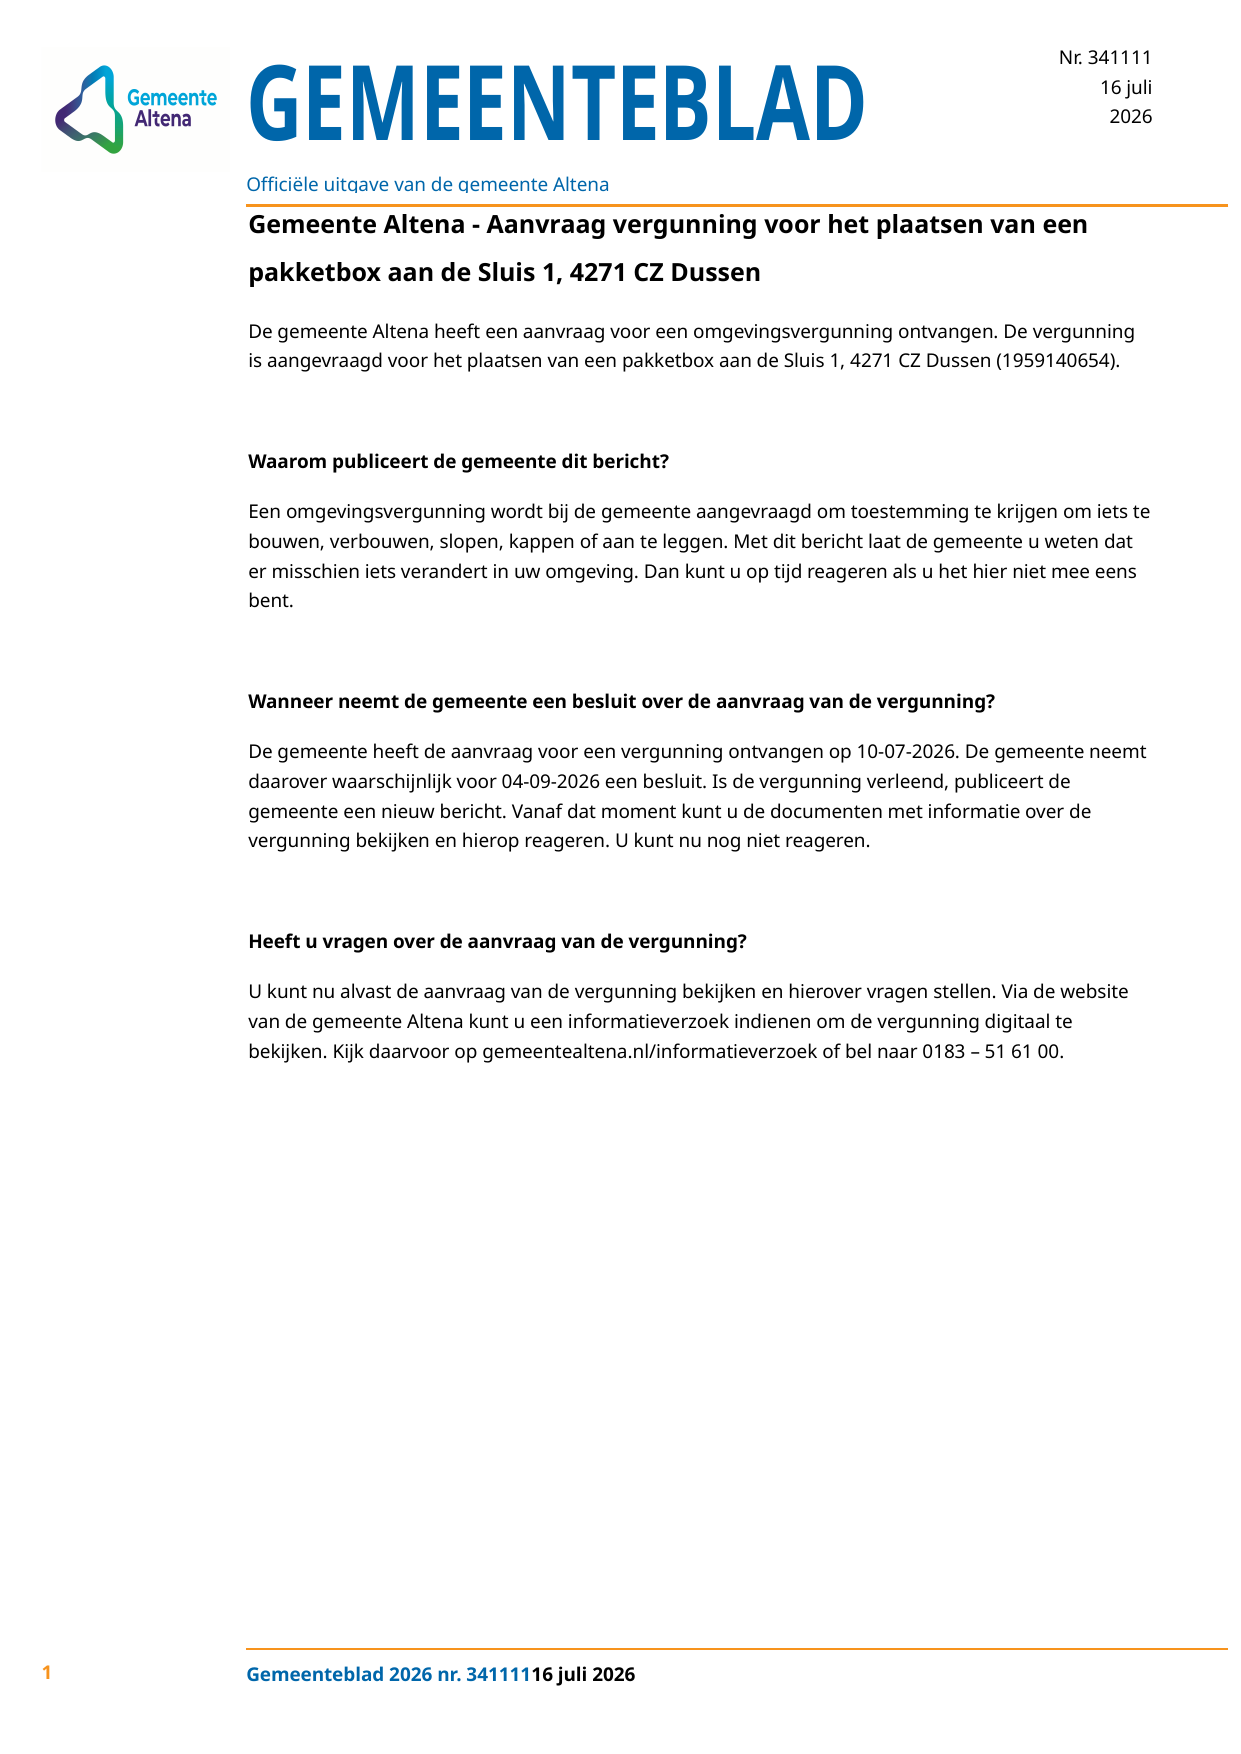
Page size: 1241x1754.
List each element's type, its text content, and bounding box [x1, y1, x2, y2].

text Waarom publiceert de gemeente dit bericht? [248, 448, 1152, 474]
picture [41, 47, 231, 172]
text Wanneer neemt de gemeente een besluit over de aanvraag van de vergunning? [248, 688, 1152, 714]
text Heeft u vragen over de aanvraag van de vergunning? [248, 928, 1152, 954]
text Een omgevingsvergunning wordt bij de gemeente aangevraagd om toestemming te krijgen om iets te bouwen, verbouwen, slopen, kappen of aan te leggen. Met dit bericht laat de gemeente u weten dat er misschien iets verandert in uw omgeving. Dan kunt u op tijd reageren als u het hier niet mee eens bent. [248, 499, 1152, 613]
text Gemeente Altena - Aanvraag vergunning voor het plaatsen van een pakketbox aan de Sluis 1, 4271 CZ Dussen [248, 207, 1152, 288]
text De gemeente heeft de aanvraag voor een vergunning ontvangen op 10-07-2026. De gemeente neemt daarover waarschijnlijk voor 04-09-2026 een besluit. Is de vergunning verleend, publiceert de gemeente een nieuw bericht. Vanaf dat moment kunt u de documenten met informatie over de vergunning bekijken en hierop reageren. U kunt nu nog niet reageren. [248, 739, 1152, 853]
text U kunt nu alvast de aanvraag van de vergunning bekijken en hierover vragen stellen. Via de website van de gemeente Altena kunt u een informatieverzoek indienen om de vergunning digitaal te bekijken. Kijk daarvoor op gemeentealtena.nl/informatieverzoek of bel naar 0183 – 51 61 00. [248, 979, 1152, 1064]
text De gemeente Altena heeft een aanvraag voor een omgevingsvergunning ontvangen. De vergunning is aangevraagd voor het plaatsen van een pakketbox aan de Sluis 1, 4271 CZ Dussen (1959140654). [248, 318, 1152, 373]
